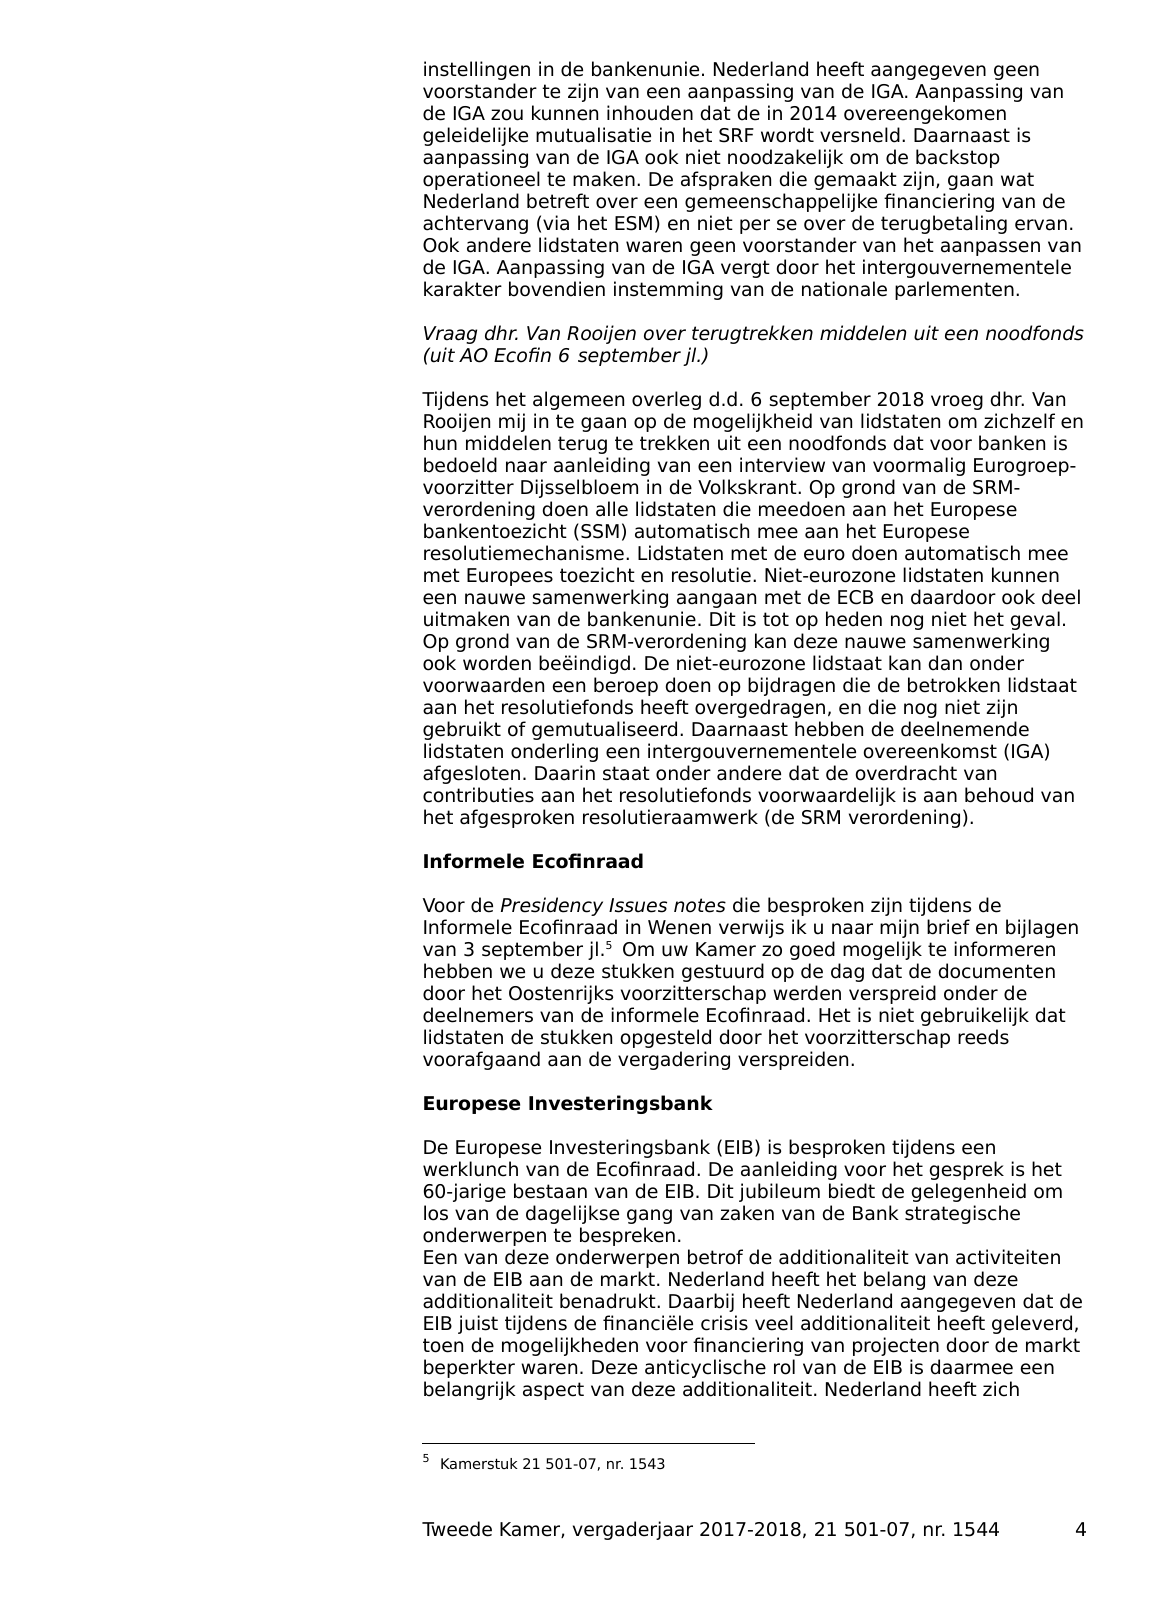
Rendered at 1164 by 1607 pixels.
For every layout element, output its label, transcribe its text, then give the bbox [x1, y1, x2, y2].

text Een van deze onderwerpen betrof de additionaliteit van activiteiten van de EIB aan de markt. Nederland heeft het belang van deze additionaliteit benadrukt. Daarbij heeft Nederland aangegeven dat de EIB juist tijdens de financiële crisis veel additionaliteit heeft geleverd, toen de mogelijkheden voor financiering van projecten door de markt beperkter waren. Deze anticyclische rol van de EIB is daarmee een belangrijk aspect van deze additionaliteit. Nederland heeft zich [422, 1247, 1087, 1401]
text Tijdens het algemeen overleg d.d. 6 september 2018 vroeg dhr. Van Rooijen mij in te gaan op de mogelijkheid van lidstaten om zichzelf en hun middelen terug te trekken uit een noodfonds dat voor banken is bedoeld naar aanleiding van een interview van voormalig Eurogroep-voorzitter Dijsselbloem in de Volkskrant. Op grond van de SRM-verordening doen alle lidstaten die meedoen aan het Europese bankentoezicht (SSM) automatisch mee aan het Europese resolutiemechanisme. Lidstaten met de euro doen automatisch mee met Europees toezicht en resolutie. Niet-eurozone lidstaten kunnen een nauwe samenwerking aangaan met de ECB en daardoor ook deel uitmaken van de bankenunie. Dit is tot op heden nog niet het geval. Op grond van de SRM-verordening kan deze nauwe samenwerking ook worden beëindigd. De niet-eurozone lidstaat kan dan onder voorwaarden een beroep doen op bijdragen die de betrokken lidstaat aan het resolutiefonds heeft overgedragen, en die nog niet zijn gebruikt of gemutualiseerd. Daarnaast hebben de deelnemende lidstaten onderling een intergouvernementele overeenkomst (IGA) afgesloten. Daarin staat onder andere dat de overdracht van contributies aan het resolutiefonds voorwaardelijk is aan behoud van het afgesproken resolutieraamwerk (de SRM verordening). [422, 389, 1087, 829]
subtitle Informele Ecofinraad [422, 851, 1087, 873]
text Voor de Presidency Issues notes die besproken zijn tijdens de Informele Ecofinraad in Wenen verwijs ik u naar mijn brief en bijlagen van 3 september jl. Om uw Kamer zo goed mogelijk te informeren hebben we u deze stukken gestuurd op de dag dat de documenten door het Oostenrijks voorzitterschap werden verspreid onder de deelnemers van de informele Ecofinraad. Het is niet gebruikelijk dat lidstaten de stukken opgesteld door het voorzitterschap reeds voorafgaand aan de vergadering verspreiden. [422, 895, 1087, 1071]
text instellingen in de bankenunie. Nederland heeft aangegeven geen voorstander te zijn van een aanpassing van de IGA. Aanpassing van de IGA zou kunnen inhouden dat de in 2014 overeengekomen geleidelijke mutualisatie in het SRF wordt versneld. Daarnaast is aanpassing van de IGA ook niet noodzakelijk om de backstop operationeel te maken. De afspraken die gemaakt zijn, gaan wat Nederland betreft over een gemeenschappelijke financiering van de achtervang (via het ESM) en niet per se over de terugbetaling ervan. Ook andere lidstaten waren geen voorstander van het aanpassen van de IGA. Aanpassing van de IGA vergt door het intergouvernementele karakter bovendien instemming van de nationale parlementen. [422, 59, 1087, 301]
subtitle Europese Investeringsbank [422, 1093, 1087, 1115]
text Kamerstuk 21 501-07, nr. 1543 [422, 1452, 1087, 1474]
subtitle Vraag dhr. Van Rooijen over terugtrekken middelen uit een noodfonds (uit AO Ecofin 6 september jl.) [422, 323, 1087, 367]
text De Europese Investeringsbank (EIB) is besproken tijdens een werklunch van de Ecofinraad. De aanleiding voor het gesprek is het 60-jarige bestaan van de EIB. Dit jubileum biedt de gelegenheid om los van de dagelijkse gang van zaken van de Bank strategische onderwerpen te bespreken. [422, 1137, 1087, 1247]
